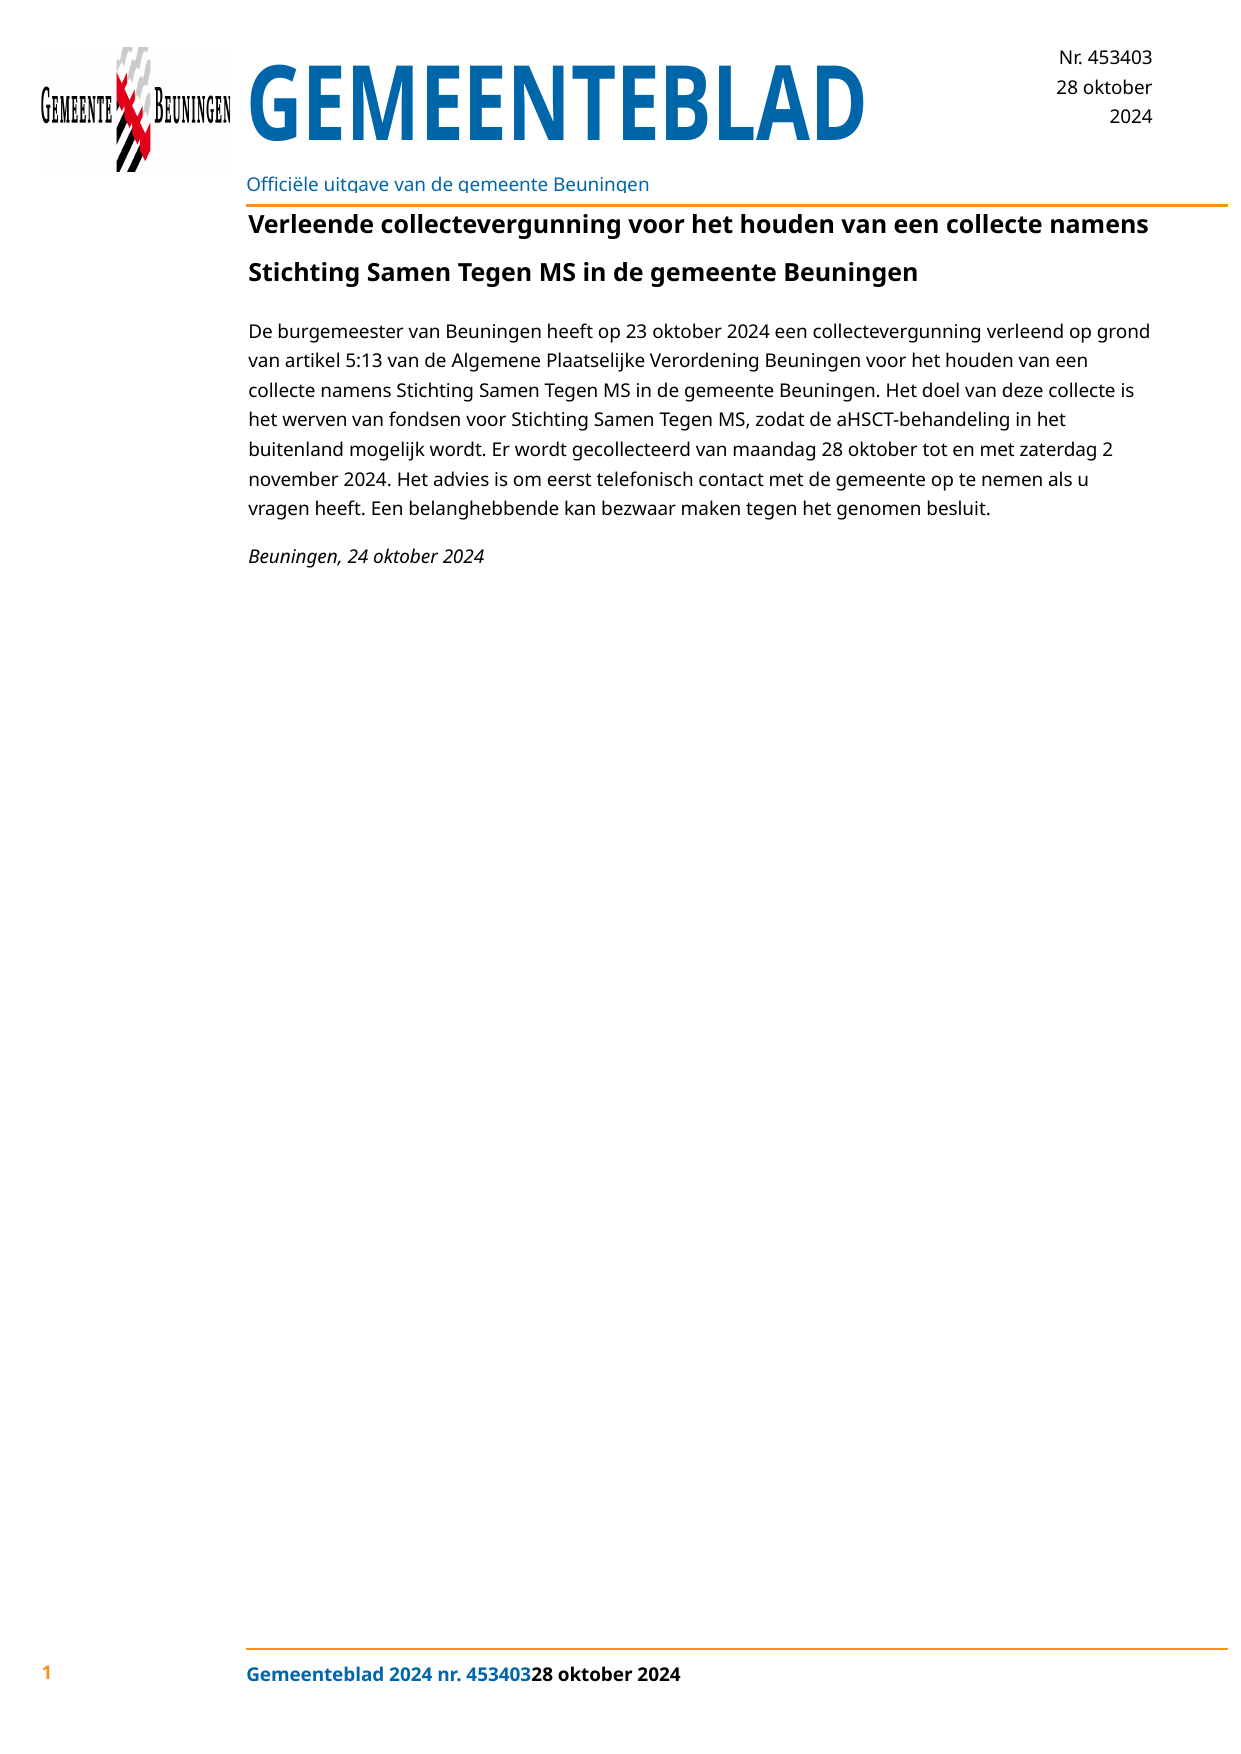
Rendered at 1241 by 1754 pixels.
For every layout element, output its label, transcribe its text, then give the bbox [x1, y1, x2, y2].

text Verleende collectevergunning voor het houden van een collecte namens Stichting Samen Tegen MS in de gemeente Beuningen [248, 207, 1152, 288]
text De burgemeester van Beuningen heeft op 23 oktober 2024 een collectevergunning verleend op grond van artikel 5:13 van de Algemene Plaatselijke Verordening Beuningen voor het houden van een collecte namens Stichting Samen Tegen MS in de gemeente Beuningen. Het doel van deze collecte is het werven van fondsen voor Stichting Samen Tegen MS, zodat de aHSCT-behandeling in het buitenland mogelijk wordt. Er wordt gecollecteerd van maandag 28 oktober tot en met zaterdag 2 november 2024. Het advies is om eerst telefonisch contact met de gemeente op te nemen als u vragen heeft. Een belanghebbende kan bezwaar maken tegen het genomen besluit. [248, 318, 1152, 521]
text Beuningen, 24 oktober 2024 [248, 543, 1152, 569]
picture [41, 47, 231, 172]
